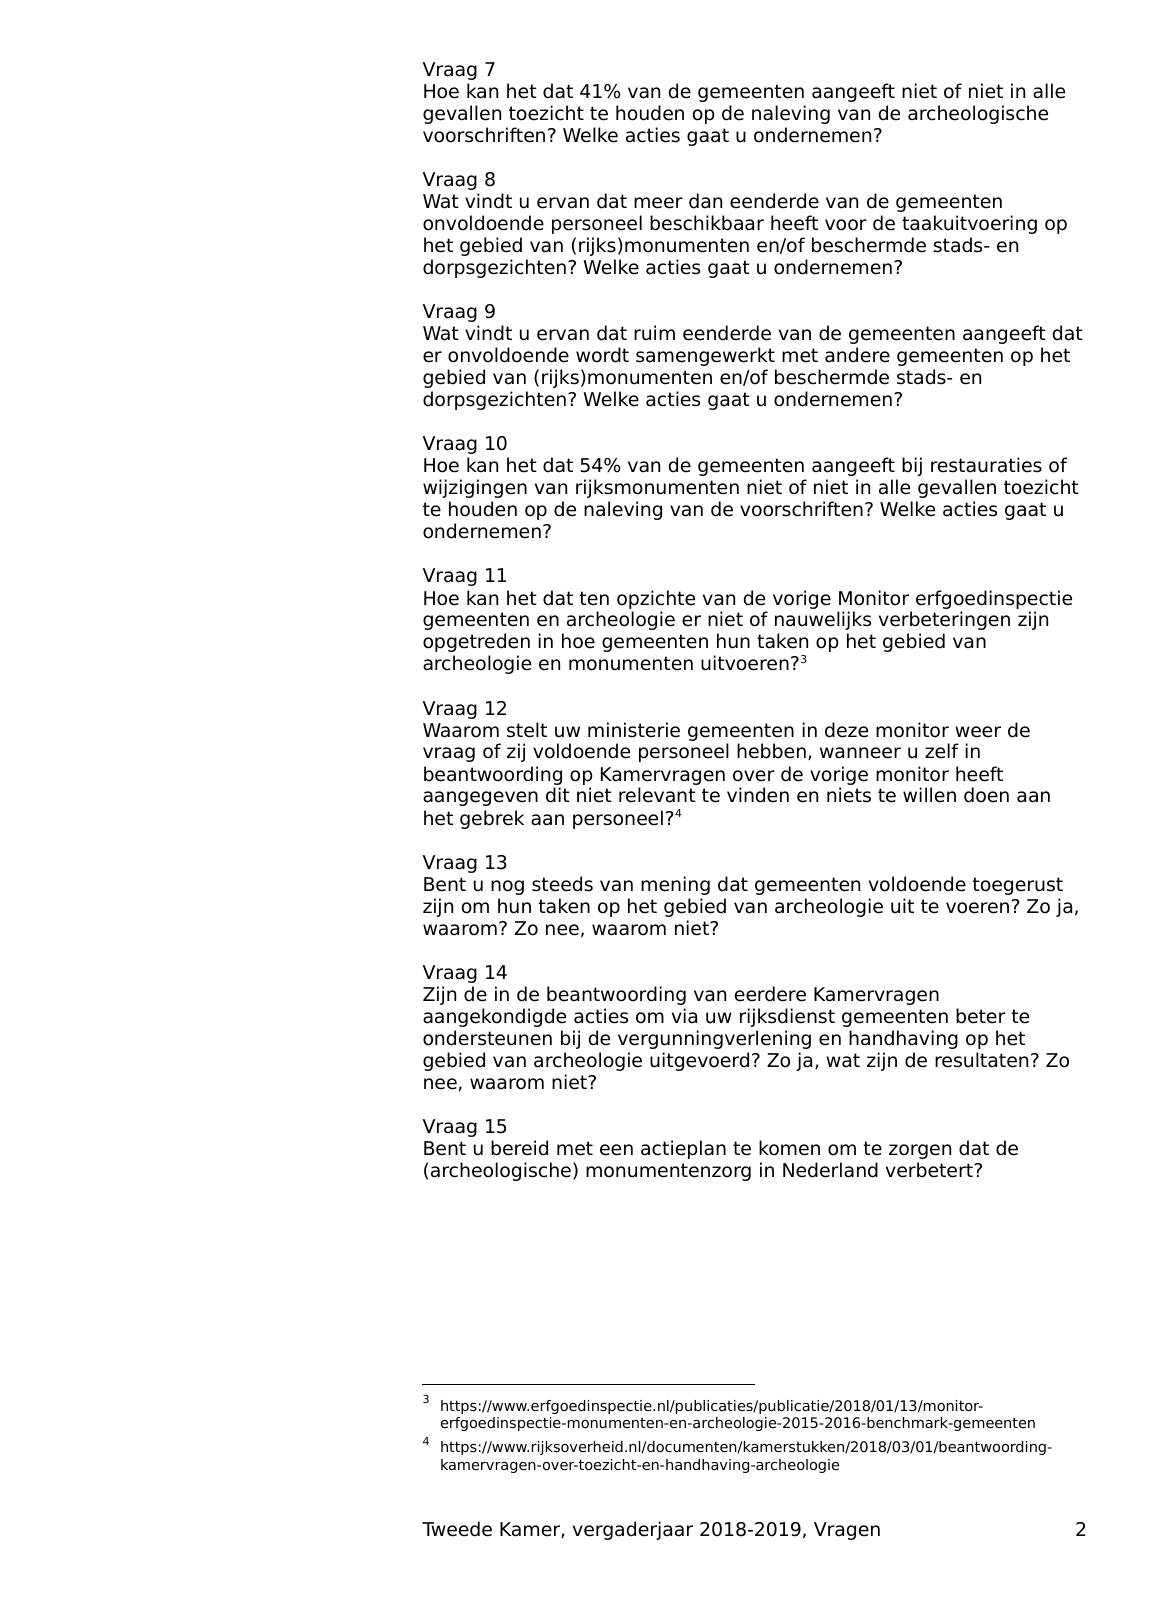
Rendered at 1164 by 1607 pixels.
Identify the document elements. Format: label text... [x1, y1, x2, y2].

text Vraag 9 [422, 301, 1087, 323]
text Vraag 12 [422, 697, 1087, 719]
text Hoe kan het dat 54% van de gemeenten aangeeft bij restauraties of wijzigingen van rijksmonumenten niet of niet in alle gevallen toezicht te houden op de naleving van de voorschriften? Welke acties gaat u ondernemen? [422, 455, 1087, 543]
text Wat vindt u ervan dat ruim eenderde van de gemeenten aangeeft dat er onvoldoende wordt samengewerkt met andere gemeenten op het gebied van (rijks)monumenten en/of beschermde stads- en dorpsgezichten? Welke acties gaat u ondernemen? [422, 323, 1087, 411]
text Vraag 7 [422, 59, 1087, 81]
text Bent u nog steeds van mening dat gemeenten voldoende toegerust zijn om hun taken op het gebied van archeologie uit te voeren? Zo ja, waarom? Zo nee, waarom niet? [422, 873, 1087, 939]
text Wat vindt u ervan dat meer dan eenderde van de gemeenten onvoldoende personeel beschikbaar heeft voor de taakuitvoering op het gebied van (rijks)monumenten en/of beschermde stads- en dorpsgezichten? Welke acties gaat u ondernemen? [422, 191, 1087, 279]
text Waarom stelt uw ministerie gemeenten in deze monitor weer de vraag of zij voldoende personeel hebben, wanneer u zelf in beantwoording op Kamervragen over de vorige monitor heeft aangegeven dit niet relevant te vinden en niets te willen doen aan het gebrek aan personeel? [422, 719, 1087, 829]
text Vraag 13 [422, 852, 1087, 873]
text Vraag 11 [422, 565, 1087, 587]
text https://www.rijksoverheid.nl/documenten/kamerstukken/2018/03/01/beantwoording-kamervragen-over-toezicht-en-handhaving-archeologie [422, 1435, 1087, 1474]
text Vraag 14 [422, 962, 1087, 984]
text Zijn de in de beantwoording van eerdere Kamervragen aangekondigde acties om via uw rijksdienst gemeenten beter te ondersteunen bij de vergunningverlening en handhaving op het gebied van archeologie uitgevoerd? Zo ja, wat zijn de resultaten? Zo nee, waarom niet? [422, 984, 1087, 1093]
text https://www.erfgoedinspectie.nl/publicaties/publicatie/2018/01/13/monitor-erfgoedinspectie-monumenten-en-archeologie-2015-2016-benchmark-gemeenten [422, 1393, 1087, 1432]
text Vraag 15 [422, 1116, 1087, 1138]
text Bent u bereid met een actieplan te komen om te zorgen dat de (archeologische) monumentenzorg in Nederland verbetert? [422, 1138, 1087, 1182]
text Hoe kan het dat 41% van de gemeenten aangeeft niet of niet in alle gevallen toezicht te houden op de naleving van de archeologische voorschriften? Welke acties gaat u ondernemen? [422, 81, 1087, 147]
text Vraag 8 [422, 169, 1087, 191]
text Vraag 10 [422, 433, 1087, 455]
text Hoe kan het dat ten opzichte van de vorige Monitor erfgoedinspectie gemeenten en archeologie er niet of nauwelijks verbeteringen zijn opgetreden in hoe gemeenten hun taken op het gebied van archeologie en monumenten uitvoeren? [422, 587, 1087, 675]
